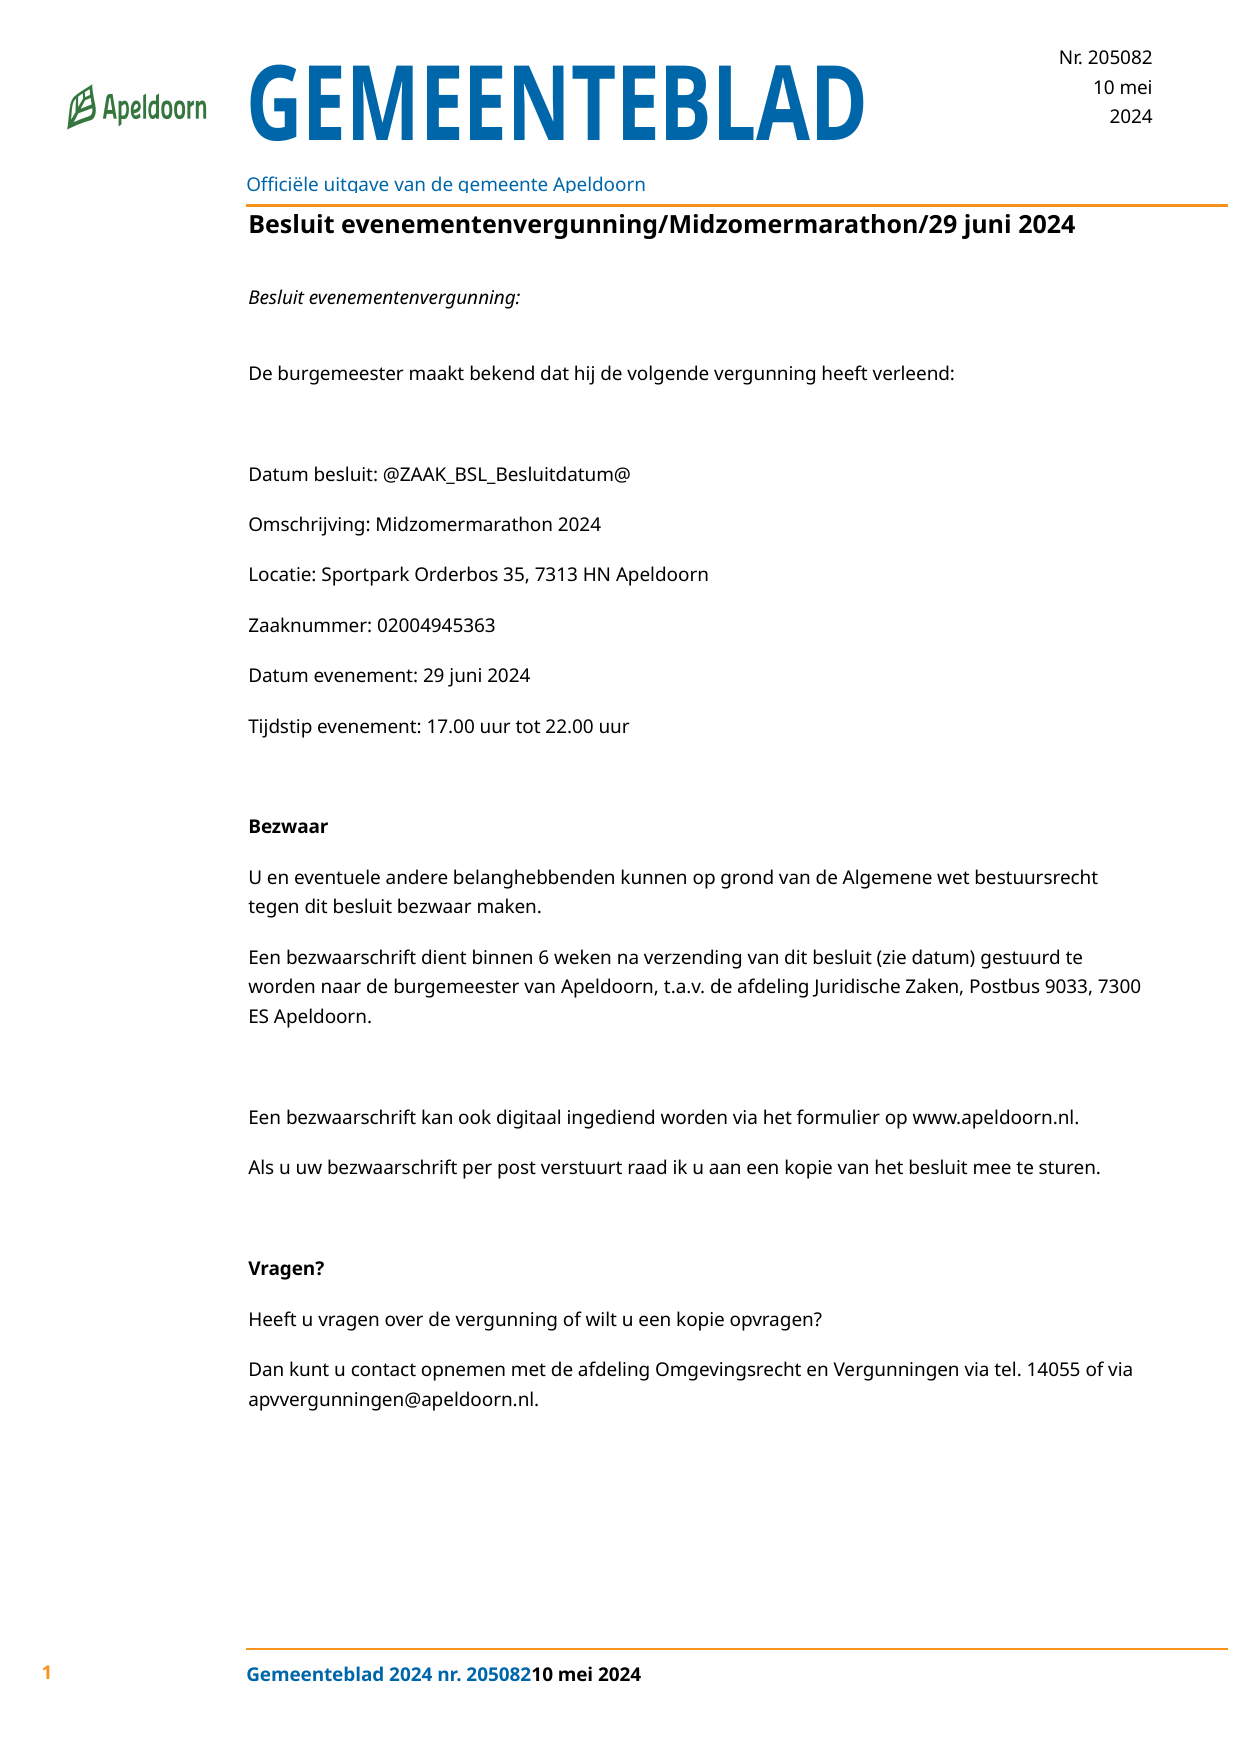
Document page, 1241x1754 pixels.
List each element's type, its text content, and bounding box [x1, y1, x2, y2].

text Locatie: Sportpark Orderbos 35, 7313 HN Apeldoorn [248, 562, 1152, 587]
text De burgemeester maakt bekend dat hij de volgende vergunning heeft verleend: [248, 360, 1152, 386]
text Een bezwaarschrift kan ook digitaal ingediend worden via het formulier op www.apeldoorn.nl. [248, 1104, 1152, 1130]
text Datum evenement: 29 juni 2024 [248, 662, 1152, 688]
text Tijdstip evenement: 17.00 uur tot 22.00 uur [248, 713, 1152, 739]
text Omschrijving: Midzomermarathon 2024 [248, 511, 1152, 537]
text Bezwaar [248, 814, 1152, 839]
text Zaaknummer: 02004945363 [248, 612, 1152, 638]
text Datum besluit: @ZAAK_BSL_Besluitdatum@ [248, 461, 1152, 487]
text U en eventuele andere belanghebbenden kunnen op grond van de Algemene wet bestuursrecht tegen dit besluit bezwaar maken. [248, 864, 1152, 919]
text Vragen? [248, 1255, 1152, 1281]
text Besluit evenementenvergunning: [248, 284, 1152, 309]
text Als u uw bezwaarschrift per post verstuurt raad ik u aan een kopie van het besluit mee te sturen. [248, 1154, 1152, 1180]
text Besluit evenementenvergunning/Midzomermarathon/29 juni 2024 [248, 207, 1152, 241]
text Dan kunt u contact opnemen met de afdeling Omgevingsrecht en Vergunningen via tel. 14055 of via apvvergunningen@apeldoorn.nl. [248, 1356, 1152, 1412]
text Heeft u vragen over de vergunning of wilt u een kopie opvragen? [248, 1306, 1152, 1332]
picture [41, 47, 231, 172]
text Een bezwaarschrift dient binnen 6 weken na verzending van dit besluit (zie datum) gestuurd te worden naar de burgemeester van Apeldoorn, t.a.v. de afdeling Juridische Zaken, Postbus 9033, 7300 ES Apeldoorn. [248, 944, 1152, 1029]
